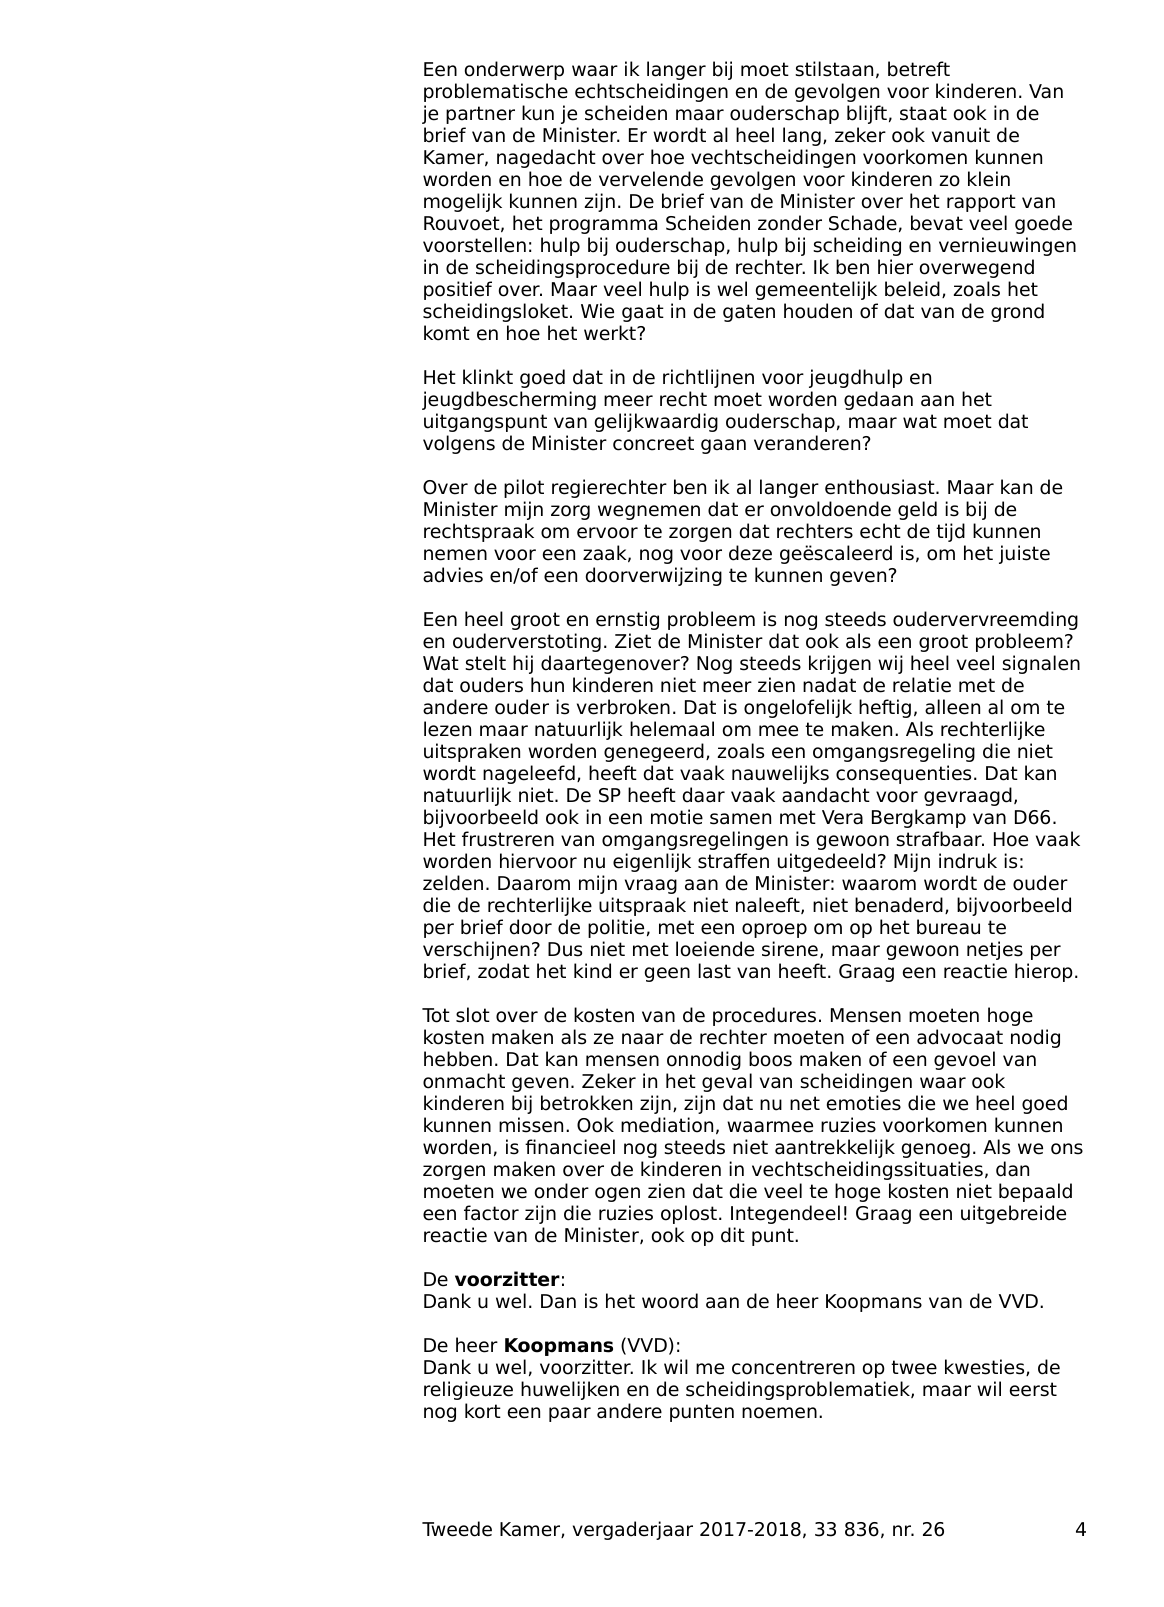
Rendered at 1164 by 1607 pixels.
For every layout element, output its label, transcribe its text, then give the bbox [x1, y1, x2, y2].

text Een heel groot en ernstig probleem is nog steeds oudervervreemding en ouderverstoting. Ziet de Minister dat ook als een groot probleem? Wat stelt hij daartegenover? Nog steeds krijgen wij heel veel signalen dat ouders hun kinderen niet meer zien nadat de relatie met de andere ouder is verbroken. Dat is ongelofelijk heftig, alleen al om te lezen maar natuurlijk helemaal om mee te maken. Als rechterlijke uitspraken worden genegeerd, zoals een omgangsregeling die niet wordt nageleefd, heeft dat vaak nauwelijks consequenties. Dat kan natuurlijk niet. De SP heeft daar vaak aandacht voor gevraagd, bijvoorbeeld ook in een motie samen met Vera Bergkamp van D66. Het frustreren van omgangsregelingen is gewoon strafbaar. Hoe vaak worden hiervoor nu eigenlijk straffen uitgedeeld? Mijn indruk is: zelden. Daarom mijn vraag aan de Minister: waarom wordt de ouder die de rechterlijke uitspraak niet naleeft, niet benaderd, bijvoorbeeld per brief door de politie, met een oproep om op het bureau te verschijnen? Dus niet met loeiende sirene, maar gewoon netjes per brief, zodat het kind er geen last van heeft. Graag een reactie hierop. [422, 609, 1087, 983]
text Tot slot over de kosten van de procedures. Mensen moeten hoge kosten maken als ze naar de rechter moeten of een advocaat nodig hebben. Dat kan mensen onnodig boos maken of een gevoel van onmacht geven. Zeker in het geval van scheidingen waar ook kinderen bij betrokken zijn, zijn dat nu net emoties die we heel goed kunnen missen. Ook mediation, waarmee ruzies voorkomen kunnen worden, is financieel nog steeds niet aantrekkelijk genoeg. Als we ons zorgen maken over de kinderen in vechtscheidingssituaties, dan moeten we onder ogen zien dat die veel te hoge kosten niet bepaald een factor zijn die ruzies oplost. Integendeel! Graag een uitgebreide reactie van de Minister, ook op dit punt. [422, 1005, 1087, 1247]
text Over de pilot regierechter ben ik al langer enthousiast. Maar kan de Minister mijn zorg wegnemen dat er onvoldoende geld is bij de rechtspraak om ervoor te zorgen dat rechters echt de tijd kunnen nemen voor een zaak, nog voor deze geëscaleerd is, om het juiste advies en/of een doorverwijzing te kunnen geven? [422, 477, 1087, 587]
text De heer Koopmans (VVD): [422, 1335, 1087, 1357]
text Het klinkt goed dat in de richtlijnen voor jeugdhulp en jeugdbescherming meer recht moet worden gedaan aan het uitgangspunt van gelijkwaardig ouderschap, maar wat moet dat volgens de Minister concreet gaan veranderen? [422, 367, 1087, 455]
text Dank u wel. Dan is het woord aan de heer Koopmans van de VVD. [422, 1291, 1087, 1313]
text Een onderwerp waar ik langer bij moet stilstaan, betreft problematische echtscheidingen en de gevolgen voor kinderen. Van je partner kun je scheiden maar ouderschap blijft, staat ook in de brief van de Minister. Er wordt al heel lang, zeker ook vanuit de Kamer, nagedacht over hoe vechtscheidingen voorkomen kunnen worden en hoe de vervelende gevolgen voor kinderen zo klein mogelijk kunnen zijn. De brief van de Minister over het rapport van Rouvoet, het programma Scheiden zonder Schade, bevat veel goede voorstellen: hulp bij ouderschap, hulp bij scheiding en vernieuwingen in de scheidingsprocedure bij de rechter. Ik ben hier overwegend positief over. Maar veel hulp is wel gemeentelijk beleid, zoals het scheidingsloket. Wie gaat in de gaten houden of dat van de grond komt en hoe het werkt? [422, 59, 1087, 345]
text Dank u wel, voorzitter. Ik wil me concentreren op twee kwesties, de religieuze huwelijken en de scheidingsproblematiek, maar wil eerst nog kort een paar andere punten noemen. [422, 1357, 1087, 1423]
text De voorzitter: [422, 1269, 1087, 1291]
